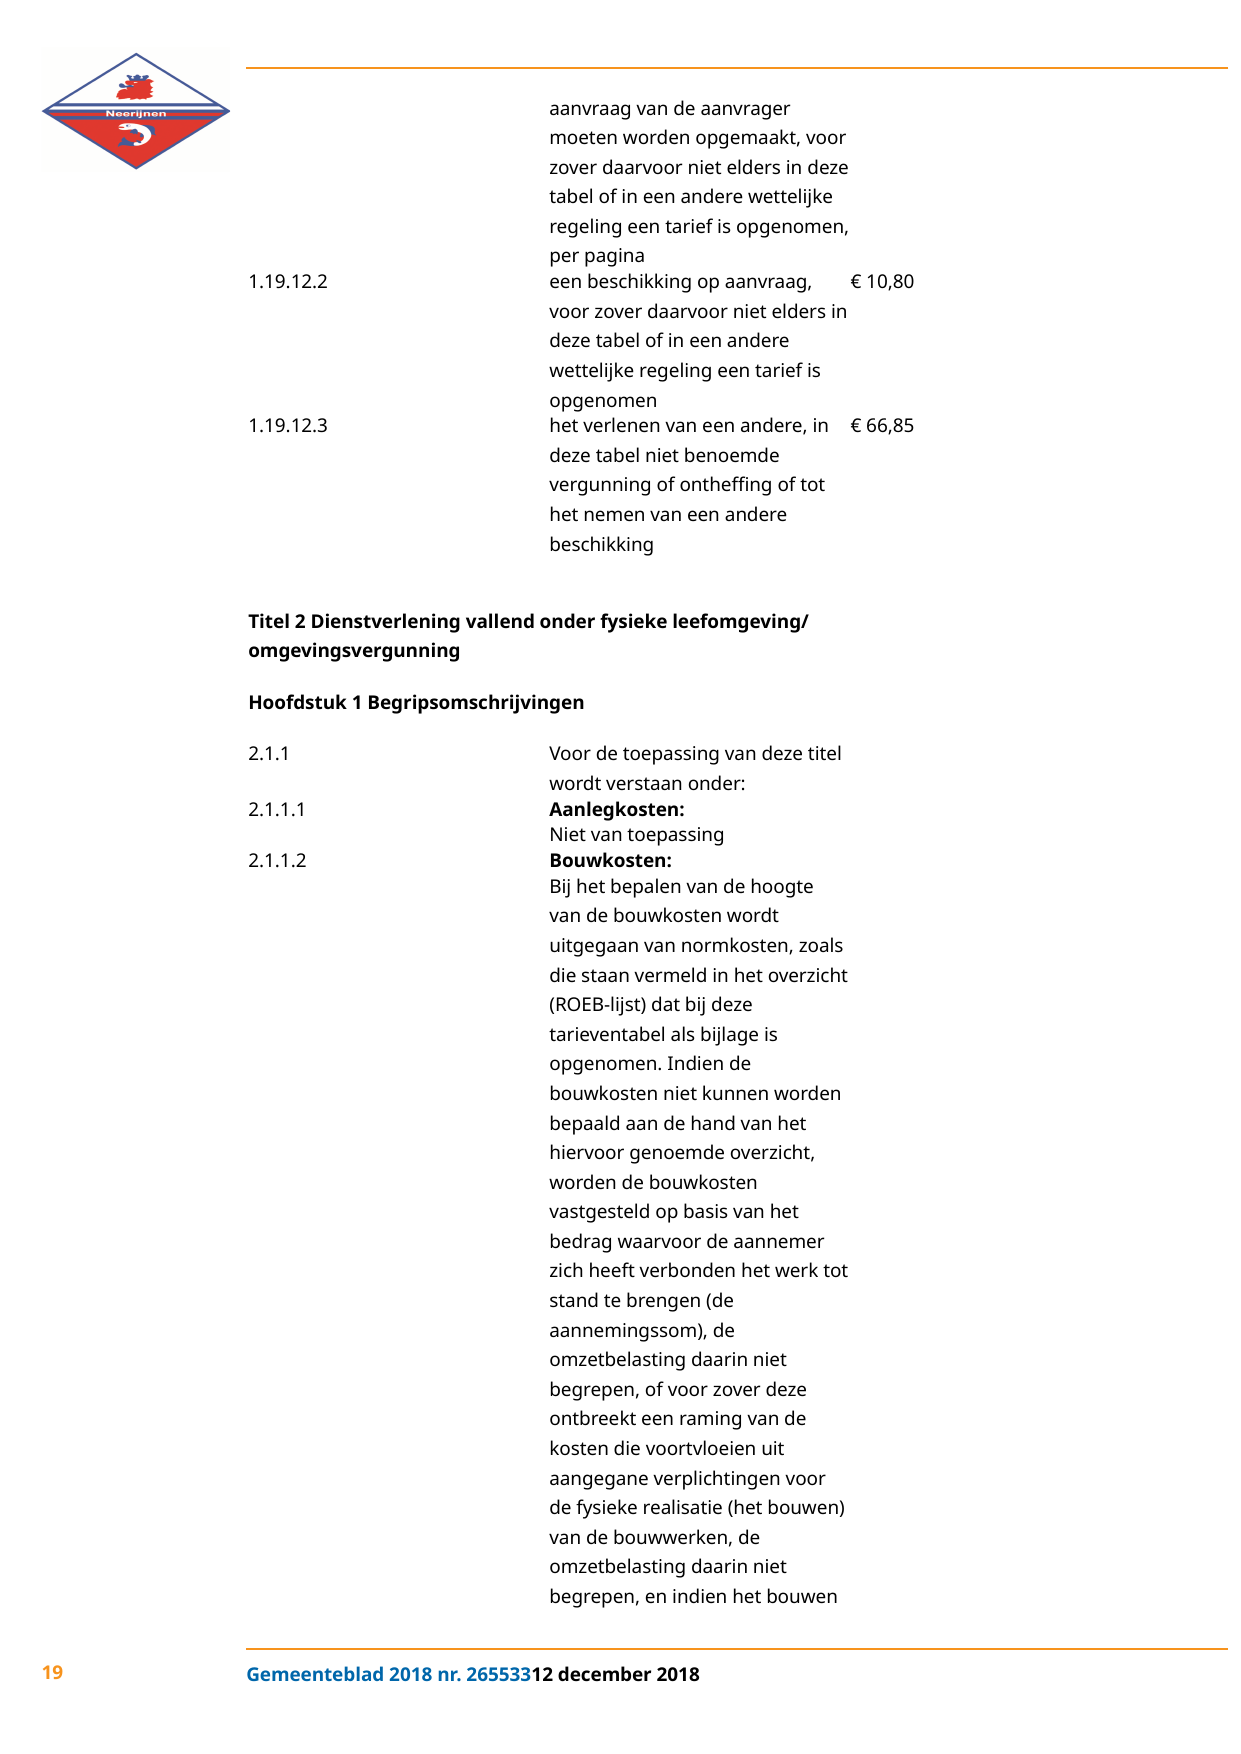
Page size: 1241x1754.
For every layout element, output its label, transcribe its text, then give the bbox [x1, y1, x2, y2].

table_cell [850, 715, 1152, 741]
table_cell Aanlegkosten: [549, 796, 850, 822]
table_cell [850, 873, 1152, 1609]
table_cell [850, 741, 1152, 796]
table_cell [248, 715, 549, 741]
picture [41, 47, 231, 172]
table_cell [549, 557, 850, 582]
table_cell [850, 95, 1152, 268]
table_cell [850, 847, 1152, 873]
table_cell [850, 557, 1152, 582]
table_cell Bij het bepalen van de hoogte van de bouwkosten wordt uitgegaan van normkosten, zoals die staan vermeld in het overzicht (ROEB-lijst) dat bij deze tarieventabel als bijlage is opgenomen. Indien de bouwkosten niet kunnen worden bepaald aan de hand van het hiervoor genoemde overzicht, worden de bouwkosten vastgesteld op basis van het bedrag waarvoor de aannemer zich heeft verbonden het werk tot stand te brengen (de aannemingssom), de omzetbelasting daarin niet begrepen, of voor zover deze ontbreekt een raming van de kosten die voortvloeien uit aangegane verplichtingen voor de fysieke realisatie (het bouwen) van de bouwwerken, de omzetbelasting daarin niet begrepen, en indien het bouwen [549, 873, 850, 1609]
table_cell 1.19.12.2 [248, 269, 549, 412]
table_cell 1.19.12.3 [248, 413, 549, 557]
table_cell [850, 822, 1152, 847]
table_cell Hoofdstuk 1 Begripsomschrijvingen [248, 689, 850, 715]
table_cell [248, 582, 549, 608]
table_cell [549, 715, 850, 741]
table_cell 2.1.1.1 [248, 796, 549, 822]
table_cell € 66,85 [850, 413, 1152, 557]
table_cell een beschikking op aanvraag, voor zover daarvoor niet elders in deze tabel of in een andere wettelijke regeling een tarief is opgenomen [549, 269, 850, 412]
table_cell [850, 608, 1152, 663]
table_cell aanvraag van de aanvrager moeten worden opgemaakt, voor zover daarvoor niet elders in deze tabel of in een andere wettelijke regeling een tarief is opgenomen, per pagina [549, 95, 850, 268]
table_cell Voor de toepassing van deze titel wordt verstaan onder: [549, 741, 850, 796]
table_cell 2.1.1.2 [248, 847, 549, 873]
table_cell [248, 663, 549, 689]
table_cell Niet van toepassing [549, 822, 850, 847]
table_cell [549, 582, 850, 608]
table_cell [248, 822, 549, 847]
table_cell Bouwkosten: [549, 847, 850, 873]
table_cell het verlenen van een andere, in deze tabel niet benoemde vergunning of ontheffing of tot het nemen van een andere beschikking [549, 413, 850, 557]
table_cell [549, 663, 850, 689]
table_cell [850, 663, 1152, 689]
table_cell [248, 873, 549, 1609]
table_cell € 10,80 [850, 269, 1152, 412]
table_cell [248, 557, 549, 582]
table_cell 2.1.1 [248, 741, 549, 796]
table_cell Titel 2 Dienstverlening vallend onder fysieke leefomgeving/ omgevingsvergunning [248, 608, 850, 663]
table_cell [850, 582, 1152, 608]
table_cell [248, 95, 549, 268]
table_cell [850, 796, 1152, 822]
table_cell [850, 689, 1152, 715]
